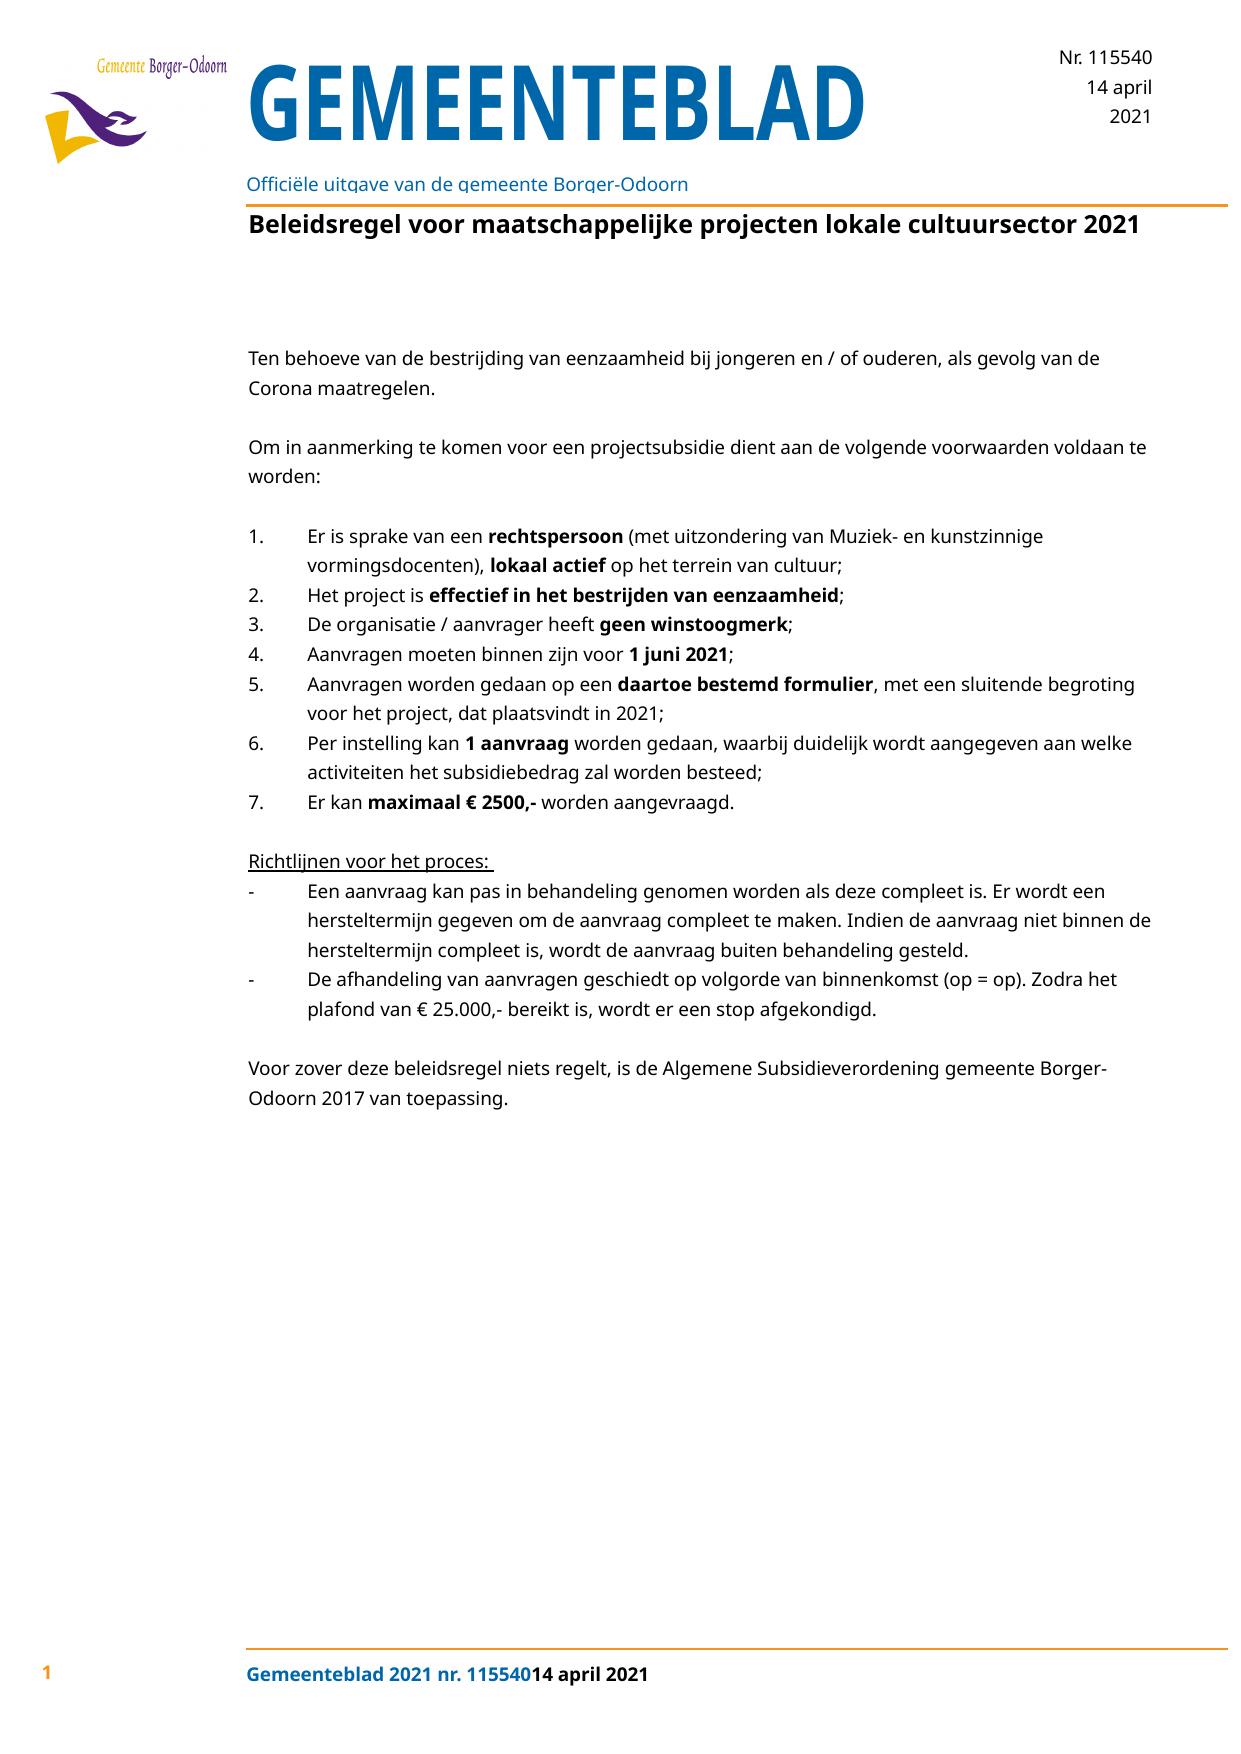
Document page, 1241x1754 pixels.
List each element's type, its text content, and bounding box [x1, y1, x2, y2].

text Beleidsregel voor maatschappelijke projecten lokale cultuursector 2021 [248, 207, 1152, 241]
list Aanvragen worden gedaan op een daartoe bestemd formulier, met een sluitende begroting voor het project, dat plaatsvindt in 2021; [248, 671, 1152, 726]
list De afhandeling van aanvragen geschiedt op volgorde van binnenkomst (op = op). Zodra het plafond van € 25.000,- bereikt is, wordt er een stop afgekondigd. [248, 967, 1152, 1022]
text Voor zover deze beleidsregel niets regelt, is de Algemene Subsidieverordening gemeente Borger-Odoorn 2017 van toepassing. [248, 1055, 1152, 1111]
list Aanvragen moeten binnen zijn voor 1 juni 2021; [248, 641, 1152, 667]
list Een aanvraag kan pas in behandeling genomen worden als deze compleet is. Er wordt een hersteltermijn gegeven om de aanvraag compleet te maken. Indien de aanvraag niet binnen de hersteltermijn compleet is, wordt de aanvraag buiten behandeling gesteld. [248, 878, 1152, 963]
list De organisatie / aanvrager heeft geen winstoogmerk; [248, 612, 1152, 637]
list Er kan maximaal € 2500,- worden aangevraagd. [248, 789, 1152, 815]
picture [41, 47, 231, 172]
text Om in aanmerking te komen voor een projectsubsidie dient aan de volgende voorwaarden voldaan te worden: [248, 434, 1152, 489]
text Richtlijnen voor het proces: [248, 848, 1152, 874]
list Er is sprake van een rechtspersoon (met uitzondering van Muziek- en kunstzinnige vormingsdocenten), lokaal actief op het terrein van cultuur; [248, 523, 1152, 578]
list Het project is effectief in het bestrijden van eenzaamheid; [248, 582, 1152, 608]
text Ten behoeve van de bestrijding van eenzaamheid bij jongeren en / of ouderen, als gevolg van de Corona maatregelen. [248, 345, 1152, 401]
list Per instelling kan 1 aanvraag worden gedaan, waarbij duidelijk wordt aangegeven aan welke activiteiten het subsidiebedrag zal worden besteed; [248, 730, 1152, 785]
